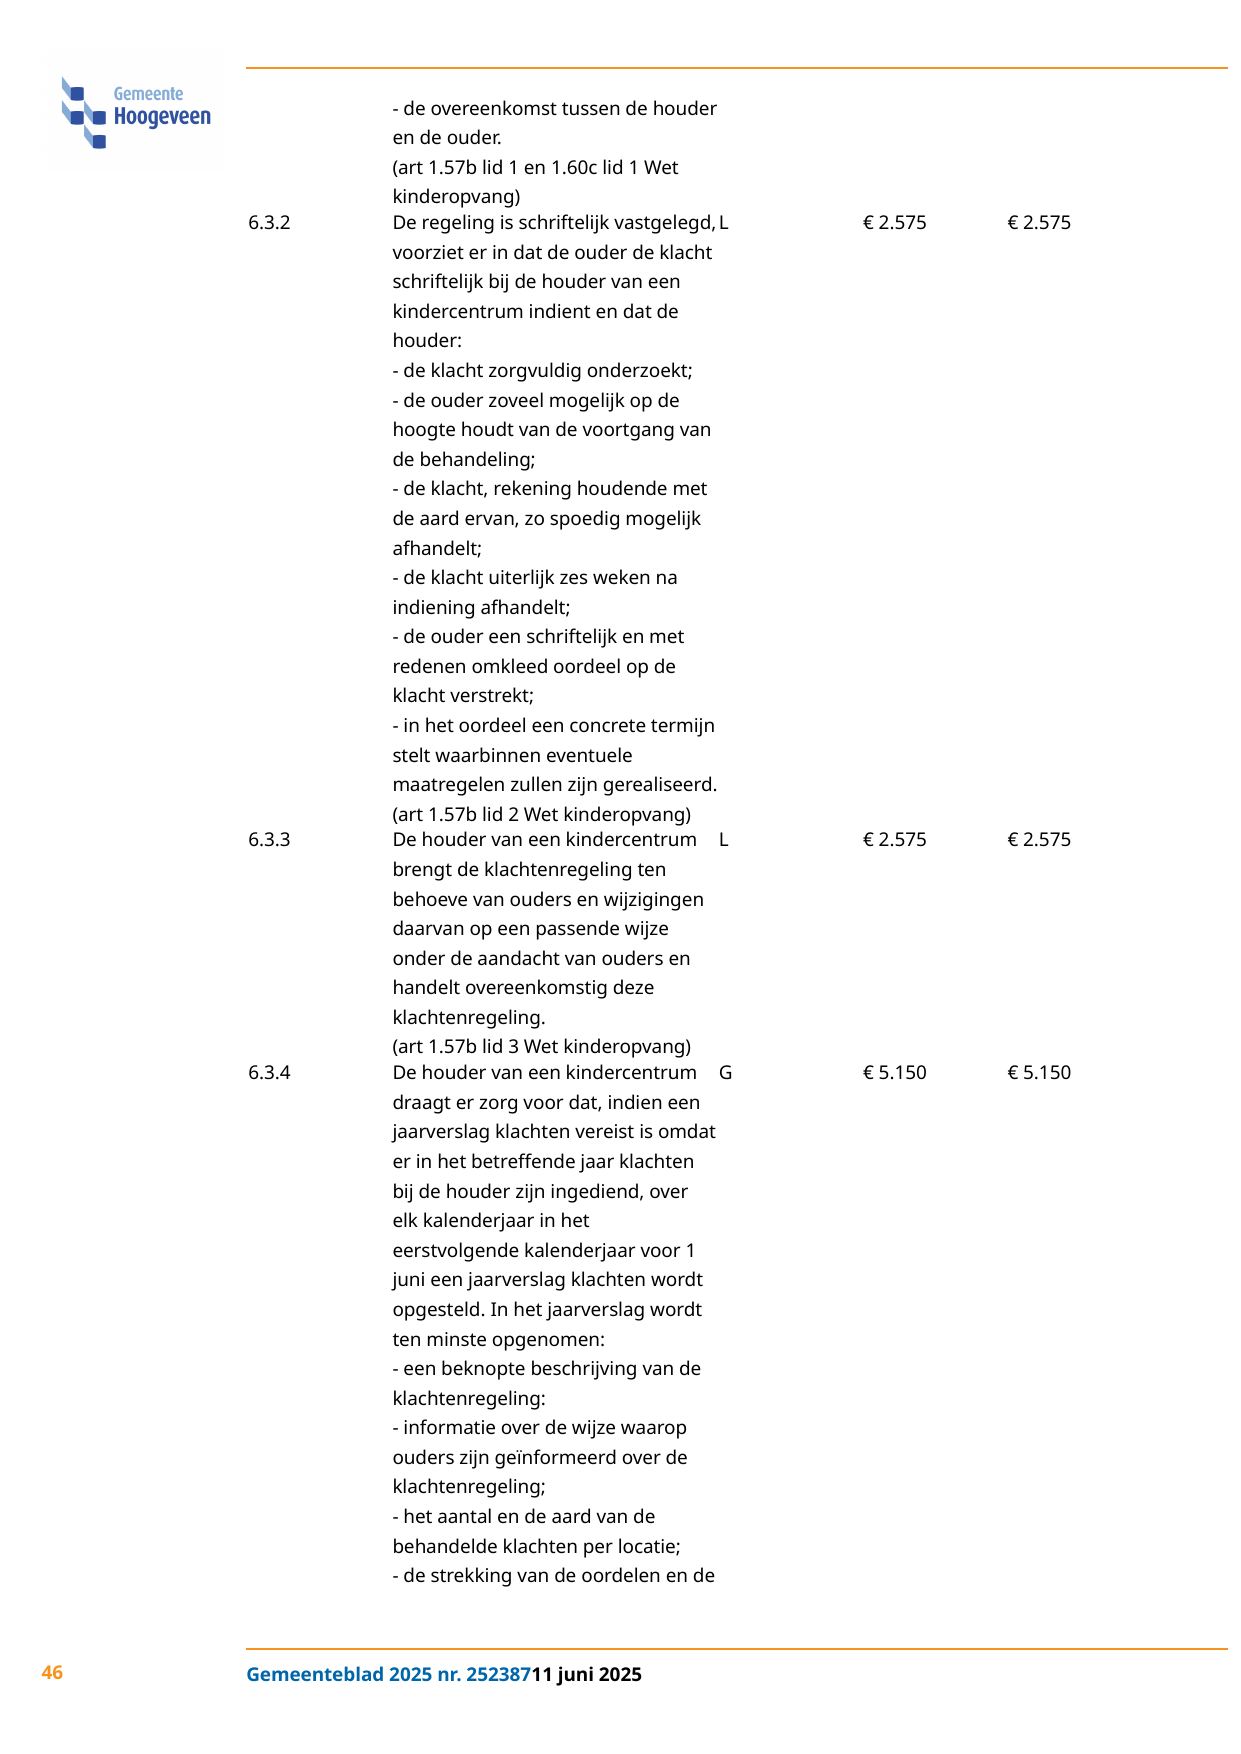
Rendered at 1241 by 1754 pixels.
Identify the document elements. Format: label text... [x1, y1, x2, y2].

table_cell € 2.575 [1007, 209, 1152, 827]
table_cell 6.3.4 [248, 1060, 392, 1588]
table_cell G [719, 1060, 863, 1588]
table_cell - de overeenkomst tussen de houder en de ouder. (art 1.57b lid 1 en 1.60c lid 1 Wet kinderopvang) [392, 95, 719, 209]
table_cell € 2.575 [863, 827, 1007, 1059]
table_cell € 5.150 [1007, 1060, 1152, 1588]
table_cell € 5.150 [863, 1060, 1007, 1588]
table_cell 6.3.3 [248, 827, 392, 1059]
table_cell L [719, 209, 863, 827]
table_cell [863, 95, 1007, 209]
table_cell € 2.575 [1007, 827, 1152, 1059]
table_cell De houder van een kindercentrum draagt er zorg voor dat, indien een jaarverslag klachten vereist is omdat er in het betreffende jaar klachten bij de houder zijn ingediend, over elk kalenderjaar in het eerstvolgende kalenderjaar voor 1 juni een jaarverslag klachten wordt opgesteld. In het jaarverslag wordt ten minste opgenomen: - een beknopte beschrijving van de klachtenregeling: - informatie over de wijze waarop ouders zijn geïnformeerd over de klachtenregeling; - het aantal en de aard van de behandelde klachten per locatie; - de strekking van de oordelen en de [392, 1060, 719, 1588]
picture [41, 47, 231, 172]
table_cell [248, 95, 392, 209]
table_cell De houder van een kindercentrum brengt de klachtenregeling ten behoeve van ouders en wijzigingen daarvan op een passende wijze onder de aandacht van ouders en handelt overeenkomstig deze klachtenregeling. (art 1.57b lid 3 Wet kinderopvang) [392, 827, 719, 1059]
table_cell 6.3.2 [248, 209, 392, 827]
table_cell [719, 95, 863, 209]
table_cell € 2.575 [863, 209, 1007, 827]
table_cell L [719, 827, 863, 1059]
table_cell [1007, 95, 1152, 209]
table_cell De regeling is schriftelijk vastgelegd, voorziet er in dat de ouder de klacht schriftelijk bij de houder van een kindercentrum indient en dat de houder: - de klacht zorgvuldig onderzoekt; - de ouder zoveel mogelijk op de hoogte houdt van de voortgang van de behandeling; - de klacht, rekening houdende met de aard ervan, zo spoedig mogelijk afhandelt; - de klacht uiterlijk zes weken na indiening afhandelt; - de ouder een schriftelijk en met redenen omkleed oordeel op de klacht verstrekt; - in het oordeel een concrete termijn stelt waarbinnen eventuele maatregelen zullen zijn gerealiseerd. (art 1.57b lid 2 Wet kinderopvang) [392, 209, 719, 827]
